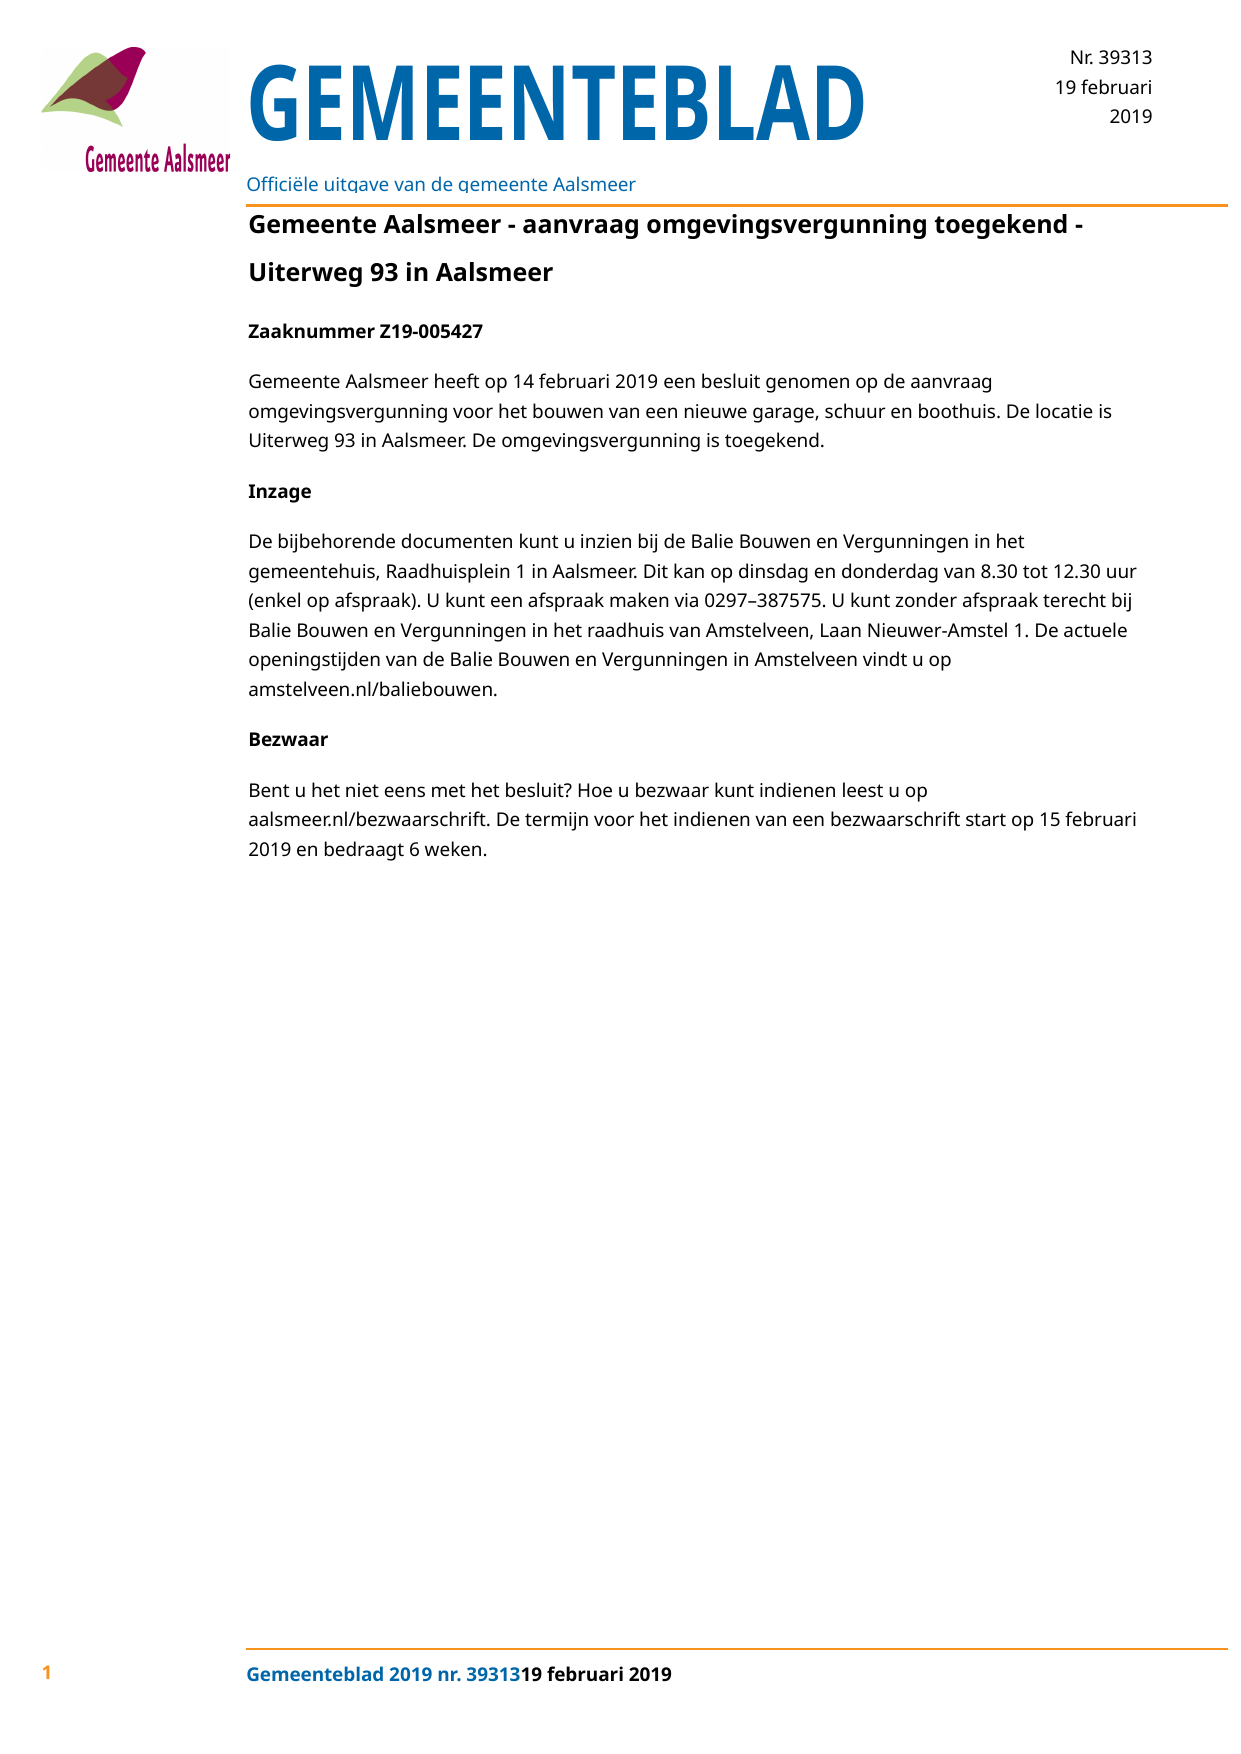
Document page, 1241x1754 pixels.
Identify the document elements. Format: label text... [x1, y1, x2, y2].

text Zaaknummer Z19-005427 [248, 318, 1152, 344]
text Bezwaar [248, 727, 1152, 752]
text Gemeente Aalsmeer - aanvraag omgevingsvergunning toegekend - Uiterweg 93 in Aalsmeer [248, 207, 1152, 288]
text De bijbehorende documenten kunt u inzien bij de Balie Bouwen en Vergunningen in het gemeentehuis, Raadhuisplein 1 in Aalsmeer. Dit kan op dinsdag en donderdag van 8.30 tot 12.30 uur (enkel op afspraak). U kunt een afspraak maken via 0297–387575. U kunt zonder afspraak terecht bij Balie Bouwen en Vergunningen in het raadhuis van Amstelveen, Laan Nieuwer-Amstel 1. De actuele openingstijden van de Balie Bouwen en Vergunningen in Amstelveen vindt u op amstelveen.nl/baliebouwen. [248, 528, 1152, 702]
text Gemeente Aalsmeer heeft op 14 februari 2019 een besluit genomen op de aanvraag omgevingsvergunning voor het bouwen van een nieuwe garage, schuur en boothuis. De locatie is Uiterweg 93 in Aalsmeer. De omgevingsvergunning is toegekend. [248, 368, 1152, 453]
text Inzage [248, 478, 1152, 504]
picture [41, 47, 231, 172]
text Bent u het niet eens met het besluit? Hoe u bezwaar kunt indienen leest u op aalsmeer.nl/bezwaarschrift. De termijn voor het indienen van een bezwaarschrift start op 15 februari 2019 en bedraagt 6 weken. [248, 777, 1152, 862]
